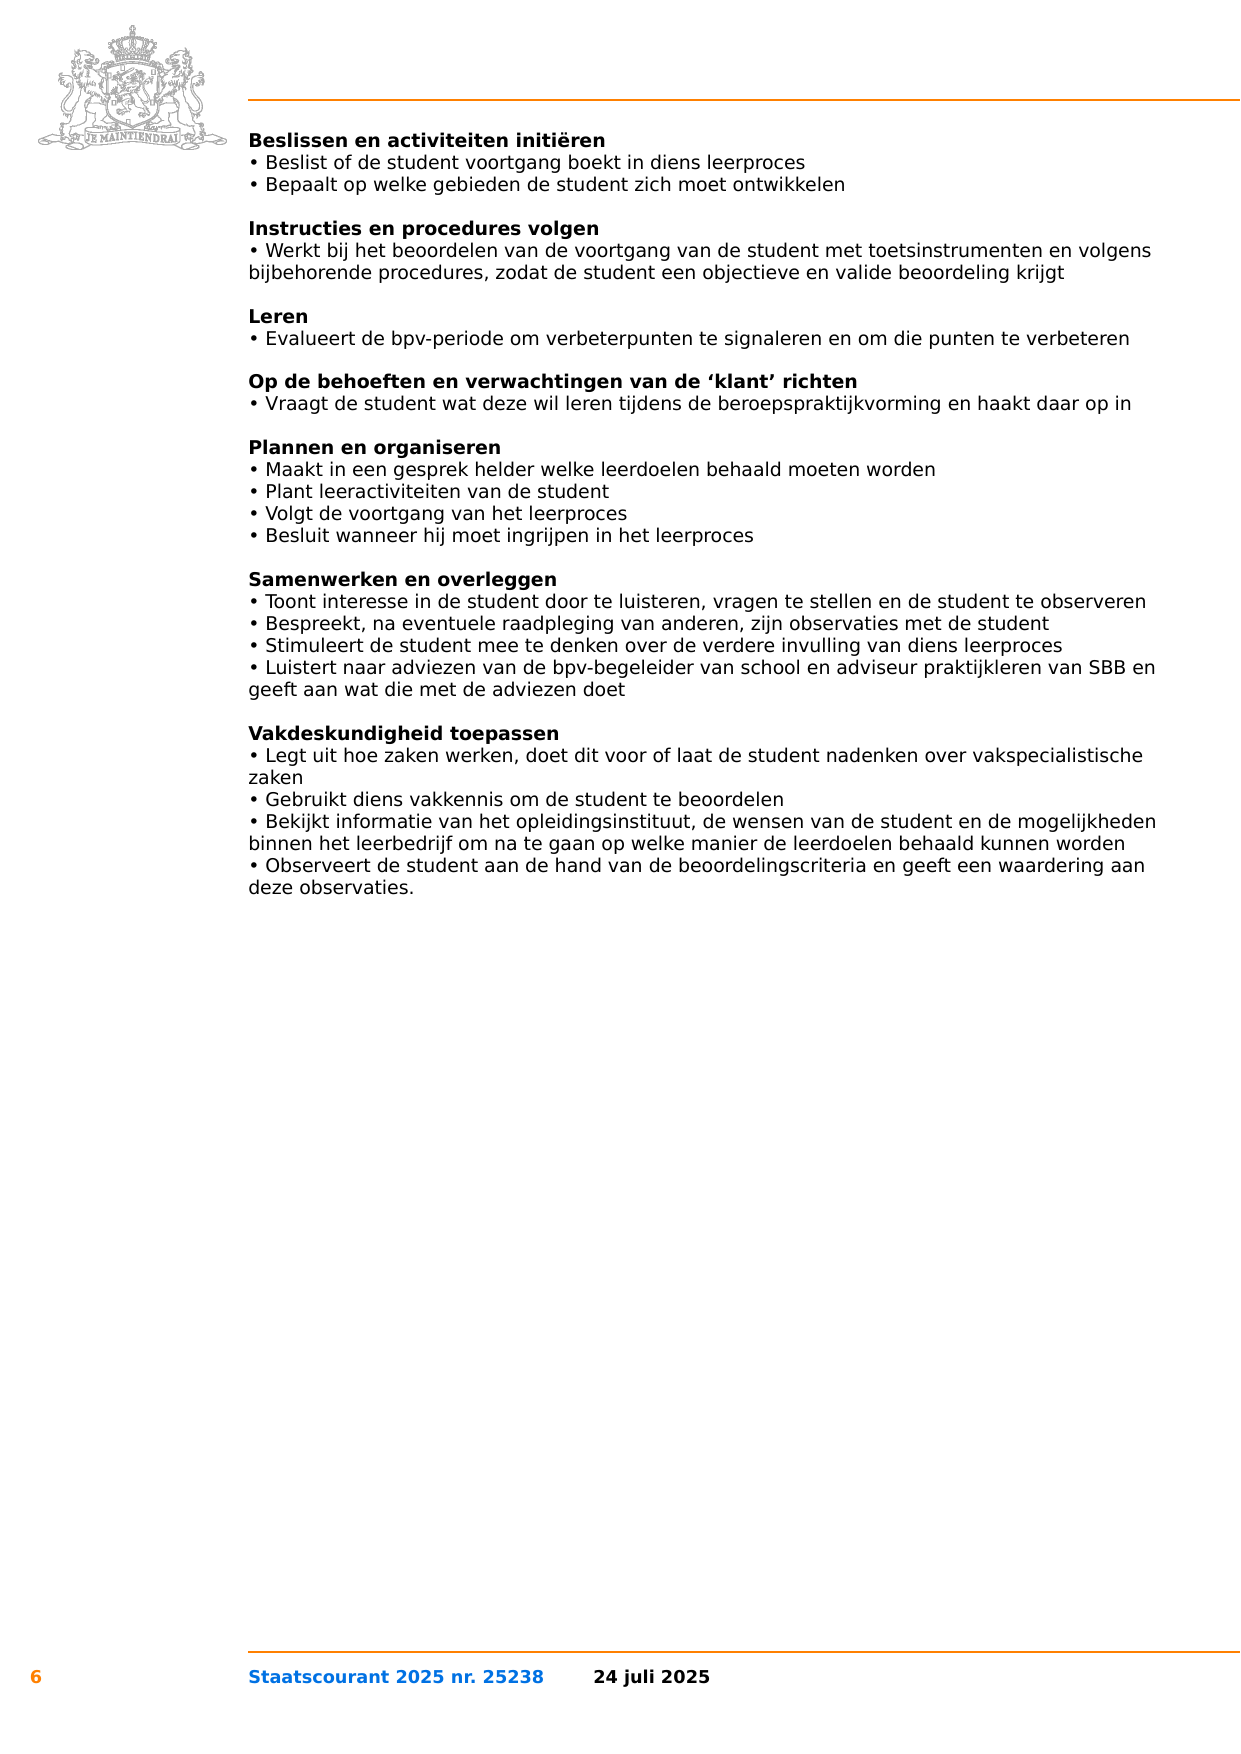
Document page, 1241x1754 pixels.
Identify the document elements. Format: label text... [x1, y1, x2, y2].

text • Vraagt de student wat deze wil leren tijdens de beroepspraktijkvorming en haakt daar op in [248, 393, 1163, 415]
text • Maakt in een gesprek helder welke leerdoelen behaald moeten worden [248, 459, 1163, 481]
text • Legt uit hoe zaken werken, doet dit voor of laat de student nadenken over vakspecialistische zaken [248, 745, 1163, 789]
text • Bekijkt informatie van het opleidingsinstituut, de wensen van de student en de mogelijkheden binnen het leerbedrijf om na te gaan op welke manier de leerdoelen behaald kunnen worden [248, 811, 1163, 854]
text • Bepaalt op welke gebieden de student zich moet ontwikkelen [248, 174, 1163, 196]
text Beslissen en activiteiten initiëren [248, 130, 1163, 152]
text • Gebruikt diens vakkennis om de student te beoordelen [248, 789, 1163, 811]
text Plannen en organiseren [248, 437, 1163, 459]
text • Plant leeractiviteiten van de student [248, 481, 1163, 503]
text Vakdeskundigheid toepassen [248, 723, 1163, 745]
text • Volgt de voortgang van het leerproces [248, 503, 1163, 525]
text Samenwerken en overleggen [248, 569, 1163, 591]
text • Stimuleert de student mee te denken over de verdere invulling van diens leerproces [248, 635, 1163, 657]
text • Werkt bij het beoordelen van de voortgang van de student met toetsinstrumenten en volgens bijbehorende procedures, zodat de student een objectieve en valide beoordeling krijgt [248, 240, 1163, 284]
text • Evalueert de bpv-periode om verbeterpunten te signaleren en om die punten te verbeteren [248, 327, 1163, 349]
picture [38, 25, 227, 150]
text • Besluit wanneer hij moet ingrijpen in het leerproces [248, 525, 1163, 547]
text Instructies en procedures volgen [248, 218, 1163, 240]
text • Toont interesse in de student door te luisteren, vragen te stellen en de student te observeren [248, 591, 1163, 613]
text • Luistert naar adviezen van de bpv-begeleider van school en adviseur praktijkleren van SBB en geeft aan wat die met de adviezen doet [248, 657, 1163, 701]
text Leren [248, 306, 1163, 327]
text Op de behoeften en verwachtingen van de ‘klant’ richten [248, 371, 1163, 393]
text • Observeert de student aan de hand van de beoordelingscriteria en geeft een waardering aan deze observaties. [248, 854, 1163, 898]
text • Beslist of de student voortgang boekt in diens leerproces [248, 152, 1163, 174]
text • Bespreekt, na eventuele raadpleging van anderen, zijn observaties met de student [248, 613, 1163, 635]
